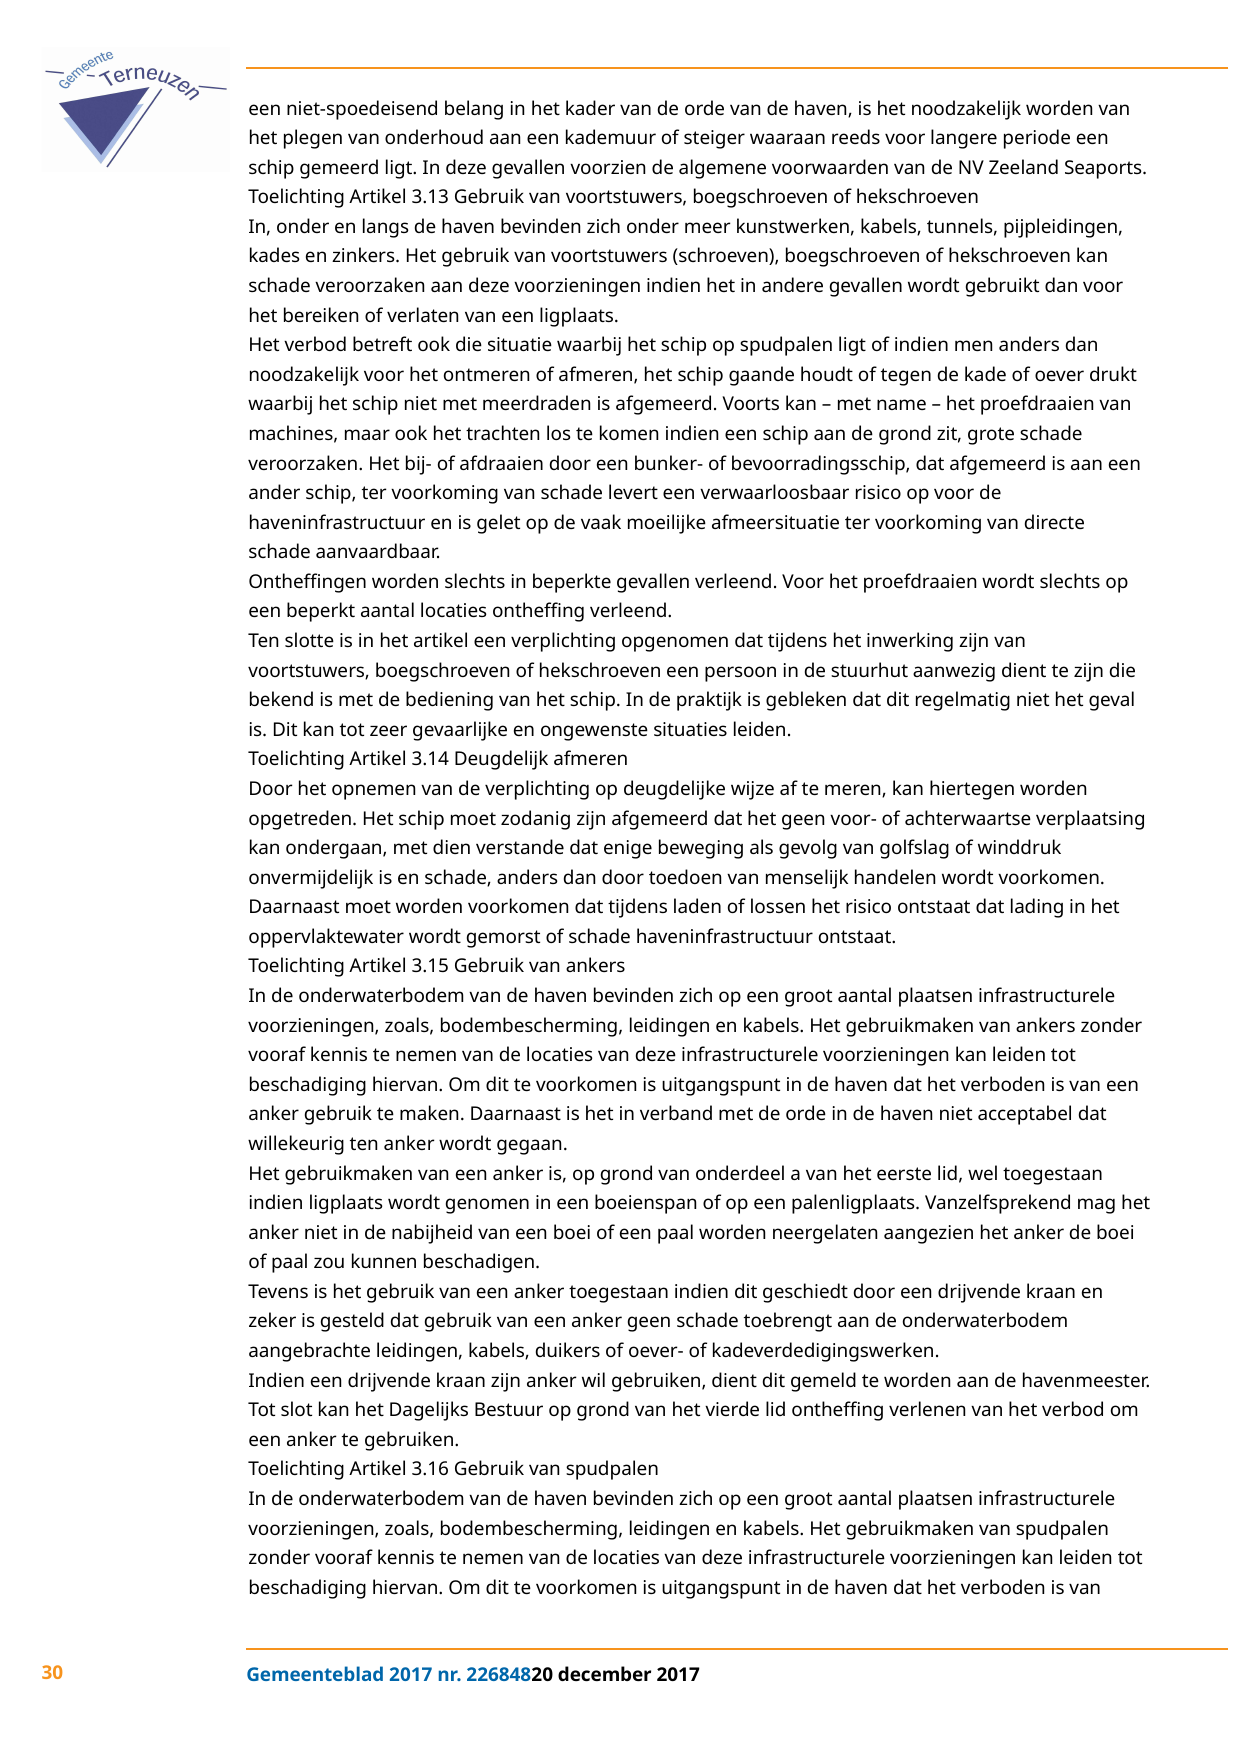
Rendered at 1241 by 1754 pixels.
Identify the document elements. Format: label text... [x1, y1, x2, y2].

text In de onderwaterbodem van de haven bevinden zich op een groot aantal plaatsen infrastructurele voorzieningen, zoals, bodembescherming, leidingen en kabels. Het gebruikmaken van spudpalen zonder vooraf kennis te nemen van de locaties van deze infrastructurele voorzieningen kan leiden tot beschadiging hiervan. Om dit te voorkomen is uitgangspunt in de haven dat het verboden is van [248, 1485, 1152, 1600]
text Toelichting Artikel 3.13 Gebruik van voortstuwers, boegschroeven of hekschroeven [248, 183, 1152, 209]
text In de onderwaterbodem van de haven bevinden zich op een groot aantal plaatsen infrastructurele voorzieningen, zoals, bodembescherming, leidingen en kabels. Het gebruikmaken van ankers zonder vooraf kennis te nemen van de locaties van deze infrastructurele voorzieningen kan leiden tot beschadiging hiervan. Om dit te voorkomen is uitgangspunt in de haven dat het verboden is van een anker gebruik te maken. Daarnaast is het in verband met de orde in de haven niet acceptabel dat willekeurig ten anker wordt gegaan. [248, 982, 1152, 1156]
text Het gebruikmaken van een anker is, op grond van onderdeel a van het eerste lid, wel toegestaan indien ligplaats wordt genomen in een boeienspan of op een palenligplaats. Vanzelfsprekend mag het anker niet in de nabijheid van een boei of een paal worden neergelaten aangezien het anker de boei of paal zou kunnen beschadigen. [248, 1160, 1152, 1274]
text Toelichting Artikel 3.14 Deugdelijk afmeren [248, 746, 1152, 771]
text In, onder en langs de haven bevinden zich onder meer kunstwerken, kabels, tunnels, pijpleidingen, kades en zinkers. Het gebruik van voortstuwers (schroeven), boegschroeven of hekschroeven kan schade veroorzaken aan deze voorzieningen indien het in andere gevallen wordt gebruikt dan voor het bereiken of verlaten van een ligplaats. [248, 213, 1152, 328]
text Tot slot kan het Dagelijks Bestuur op grond van het vierde lid ontheffing verlenen van het verbod om een anker te gebruiken. [248, 1396, 1152, 1452]
picture [41, 47, 231, 172]
text Ontheffingen worden slechts in beperkte gevallen verleend. Voor het proefdraaien wordt slechts op een beperkt aantal locaties ontheffing verleend. [248, 568, 1152, 623]
text Door het opnemen van de verplichting op deugdelijke wijze af te meren, kan hiertegen worden opgetreden. Het schip moet zodanig zijn afgemeerd dat het geen voor- of achterwaartse verplaatsing kan ondergaan, met dien verstande dat enige beweging als gevolg van golfslag of winddruk onvermijdelijk is en schade, anders dan door toedoen van menselijk handelen wordt voorkomen. Daarnaast moet worden voorkomen dat tijdens laden of lossen het risico ontstaat dat lading in het oppervlaktewater wordt gemorst of schade haveninfrastructuur ontstaat. [248, 775, 1152, 949]
text Toelichting Artikel 3.16 Gebruik van spudpalen [248, 1456, 1152, 1481]
text Indien een drijvende kraan zijn anker wil gebruiken, dient dit gemeld te worden aan de havenmeester. [248, 1367, 1152, 1393]
text Ten slotte is in het artikel een verplichting opgenomen dat tijdens het inwerking zijn van voortstuwers, boegschroeven of hekschroeven een persoon in de stuurhut aanwezig dient te zijn die bekend is met de bediening van het schip. In de praktijk is gebleken dat dit regelmatig niet het geval is. Dit kan tot zeer gevaarlijke en ongewenste situaties leiden. [248, 627, 1152, 742]
text Het verbod betreft ook die situatie waarbij het schip op spudpalen ligt of indien men anders dan noodzakelijk voor het ontmeren of afmeren, het schip gaande houdt of tegen de kade of oever drukt waarbij het schip niet met meerdraden is afgemeerd. Voorts kan – met name – het proefdraaien van machines, maar ook het trachten los te komen indien een schip aan de grond zit, grote schade veroorzaken. Het bij- of afdraaien door een bunker- of bevoorradingsschip, dat afgemeerd is aan een ander schip, ter voorkoming van schade levert een verwaarloosbaar risico op voor de haveninfrastructuur en is gelet op de vaak moeilijke afmeersituatie ter voorkoming van directe schade aanvaardbaar. [248, 331, 1152, 564]
text Tevens is het gebruik van een anker toegestaan indien dit geschiedt door een drijvende kraan en zeker is gesteld dat gebruik van een anker geen schade toebrengt aan de onderwaterbodem aangebrachte leidingen, kabels, duikers of oever- of kadeverdedigingswerken. [248, 1278, 1152, 1363]
text Toelichting Artikel 3.15 Gebruik van ankers [248, 953, 1152, 978]
text een niet-spoedeisend belang in het kader van de orde van de haven, is het noodzakelijk worden van het plegen van onderhoud aan een kademuur of steiger waaraan reeds voor langere periode een schip gemeerd ligt. In deze gevallen voorzien de algemene voorwaarden van de NV Zeeland Seaports. [248, 95, 1152, 180]
